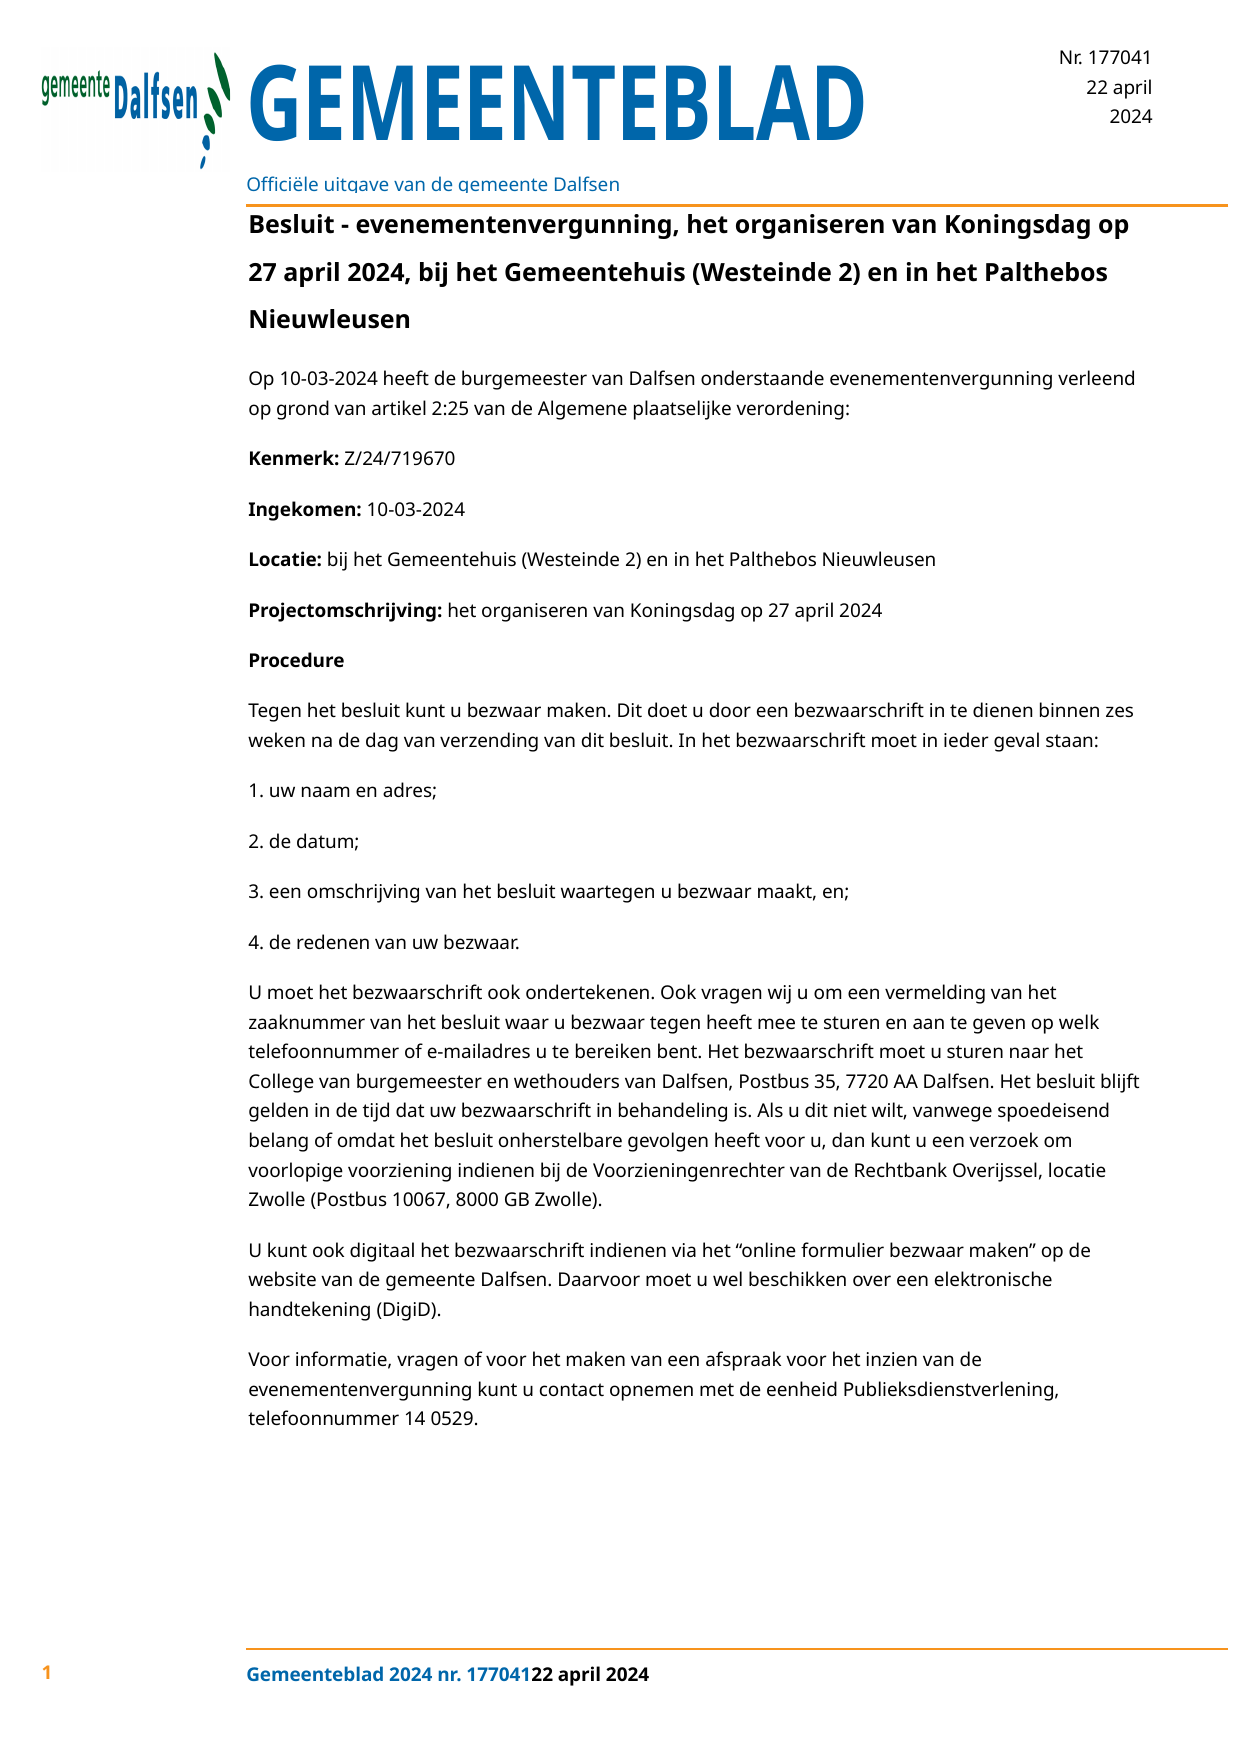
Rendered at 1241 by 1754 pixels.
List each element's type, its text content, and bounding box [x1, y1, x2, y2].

text Locatie: bij het Gemeentehuis (Westeinde 2) en in het Palthebos Nieuwleusen [248, 546, 1152, 572]
text Procedure [248, 647, 1152, 673]
text 1. uw naam en adres; [248, 778, 1152, 803]
text 2. de datum; [248, 828, 1152, 854]
text 3. een omschrijving van het besluit waartegen u bezwaar maakt, en; [248, 878, 1152, 904]
text U moet het bezwaarschrift ook ondertekenen. Ook vragen wij u om een vermelding van het zaaknummer van het besluit waar u bezwaar tegen heeft mee te sturen en aan te geven op welk telefoonnummer of e-mailadres u te bereiken bent. Het bezwaarschrift moet u sturen naar het College van burgemeester en wethouders van Dalfsen, Postbus 35, 7720 AA Dalfsen. Het besluit blijft gelden in de tijd dat uw bezwaarschrift in behandeling is. Als u dit niet wilt, vanwege spoedeisend belang of omdat het besluit onherstelbare gevolgen heeft voor u, dan kunt u een verzoek om voorlopige voorziening indienen bij de Voorzieningenrechter van de Rechtbank Overijssel, locatie Zwolle (Postbus 10067, 8000 GB Zwolle). [248, 979, 1152, 1212]
text Ingekomen: 10-03-2024 [248, 496, 1152, 522]
text Tegen het besluit kunt u bezwaar maken. Dit doet u door een bezwaarschrift in te dienen binnen zes weken na de dag van verzending van dit besluit. In het bezwaarschrift moet in ieder geval staan: [248, 698, 1152, 753]
text 4. de redenen van uw bezwaar. [248, 929, 1152, 954]
text Besluit - evenementenvergunning, het organiseren van Koningsdag op 27 april 2024, bij het Gemeentehuis (Westeinde 2) en in het Palthebos Nieuwleusen [248, 207, 1152, 336]
text Voor informatie, vragen of voor het maken van een afspraak voor het inzien van de evenementenvergunning kunt u contact opnemen met de eenheid Publieksdienstverlening, telefoonnummer 14 0529. [248, 1346, 1152, 1431]
text Op 10-03-2024 heeft de burgemeester van Dalfsen onderstaande evenementenvergunning verleend op grond van artikel 2:25 van de Algemene plaatselijke verordening: [248, 366, 1152, 421]
text Kenmerk: Z/24/719670 [248, 446, 1152, 471]
text U kunt ook digitaal het bezwaarschrift indienen via het “online formulier bezwaar maken” op de website van de gemeente Dalfsen. Daarvoor moet u wel beschikken over een elektronische handtekening (DigiD). [248, 1237, 1152, 1322]
picture [41, 47, 231, 172]
text Projectomschrijving: het organiseren van Koningsdag op 27 april 2024 [248, 597, 1152, 622]
